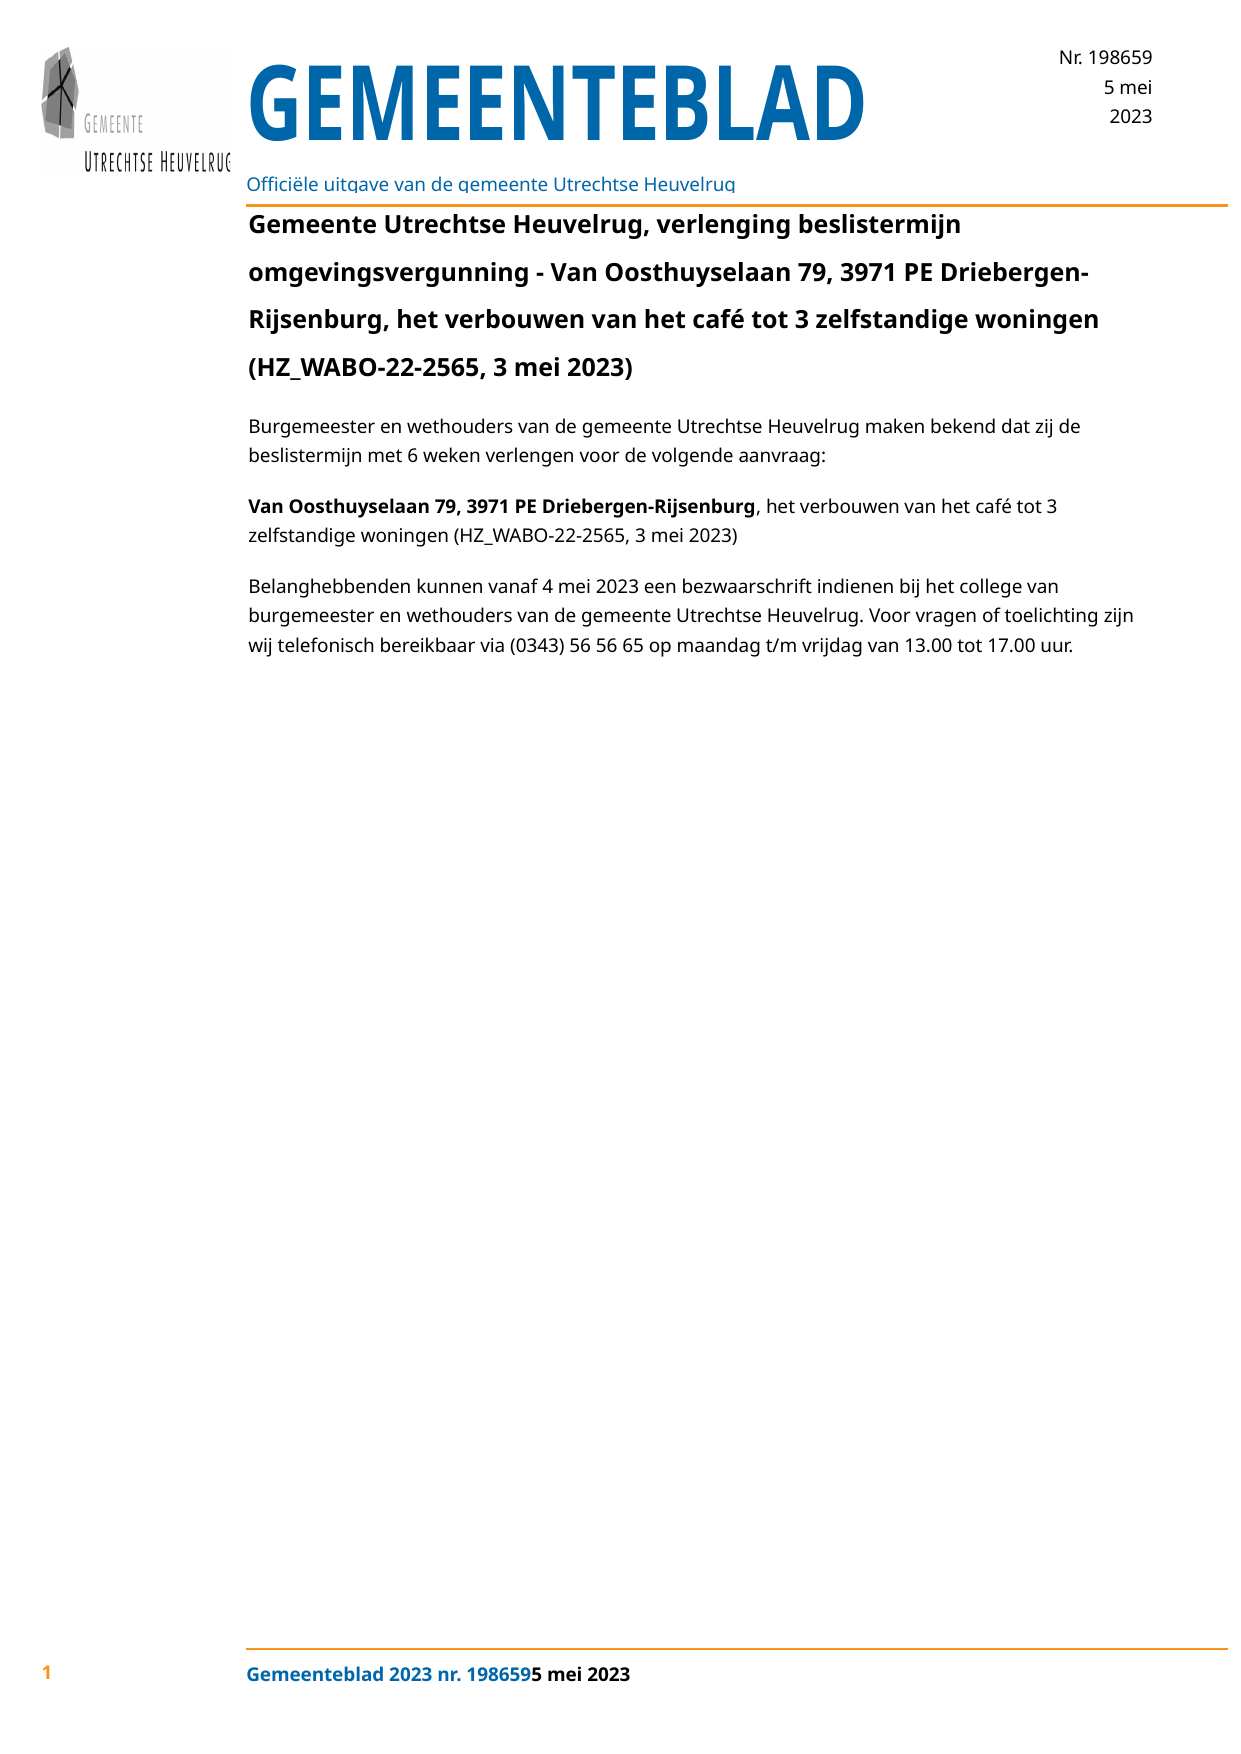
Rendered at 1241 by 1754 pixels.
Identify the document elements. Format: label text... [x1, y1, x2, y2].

text Burgemeester en wethouders van de gemeente Utrechtse Heuvelrug maken bekend dat zij de beslistermijn met 6 weken verlengen voor de volgende aanvraag: [248, 413, 1152, 468]
picture [41, 47, 231, 172]
text Van Oosthuyselaan 79, 3971 PE Driebergen-Rijsenburg, het verbouwen van het café tot 3 zelfstandige woningen (HZ_WABO-22-2565, 3 mei 2023) [248, 493, 1152, 548]
text Belanghebbenden kunnen vanaf 4 mei 2023 een bezwaarschrift indienen bij het college van burgemeester en wethouders van de gemeente Utrechtse Heuvelrug. Voor vragen of toelichting zijn wij telefonisch bereikbaar via (0343) 56 56 65 op maandag t/m vrijdag van 13.00 tot 17.00 uur. [248, 573, 1152, 658]
text Gemeente Utrechtse Heuvelrug, verlenging beslistermijn omgevingsvergunning - Van Oosthuyselaan 79, 3971 PE Driebergen-Rijsenburg, het verbouwen van het café tot 3 zelfstandige woningen (HZ_WABO-22-2565, 3 mei 2023) [248, 207, 1152, 384]
